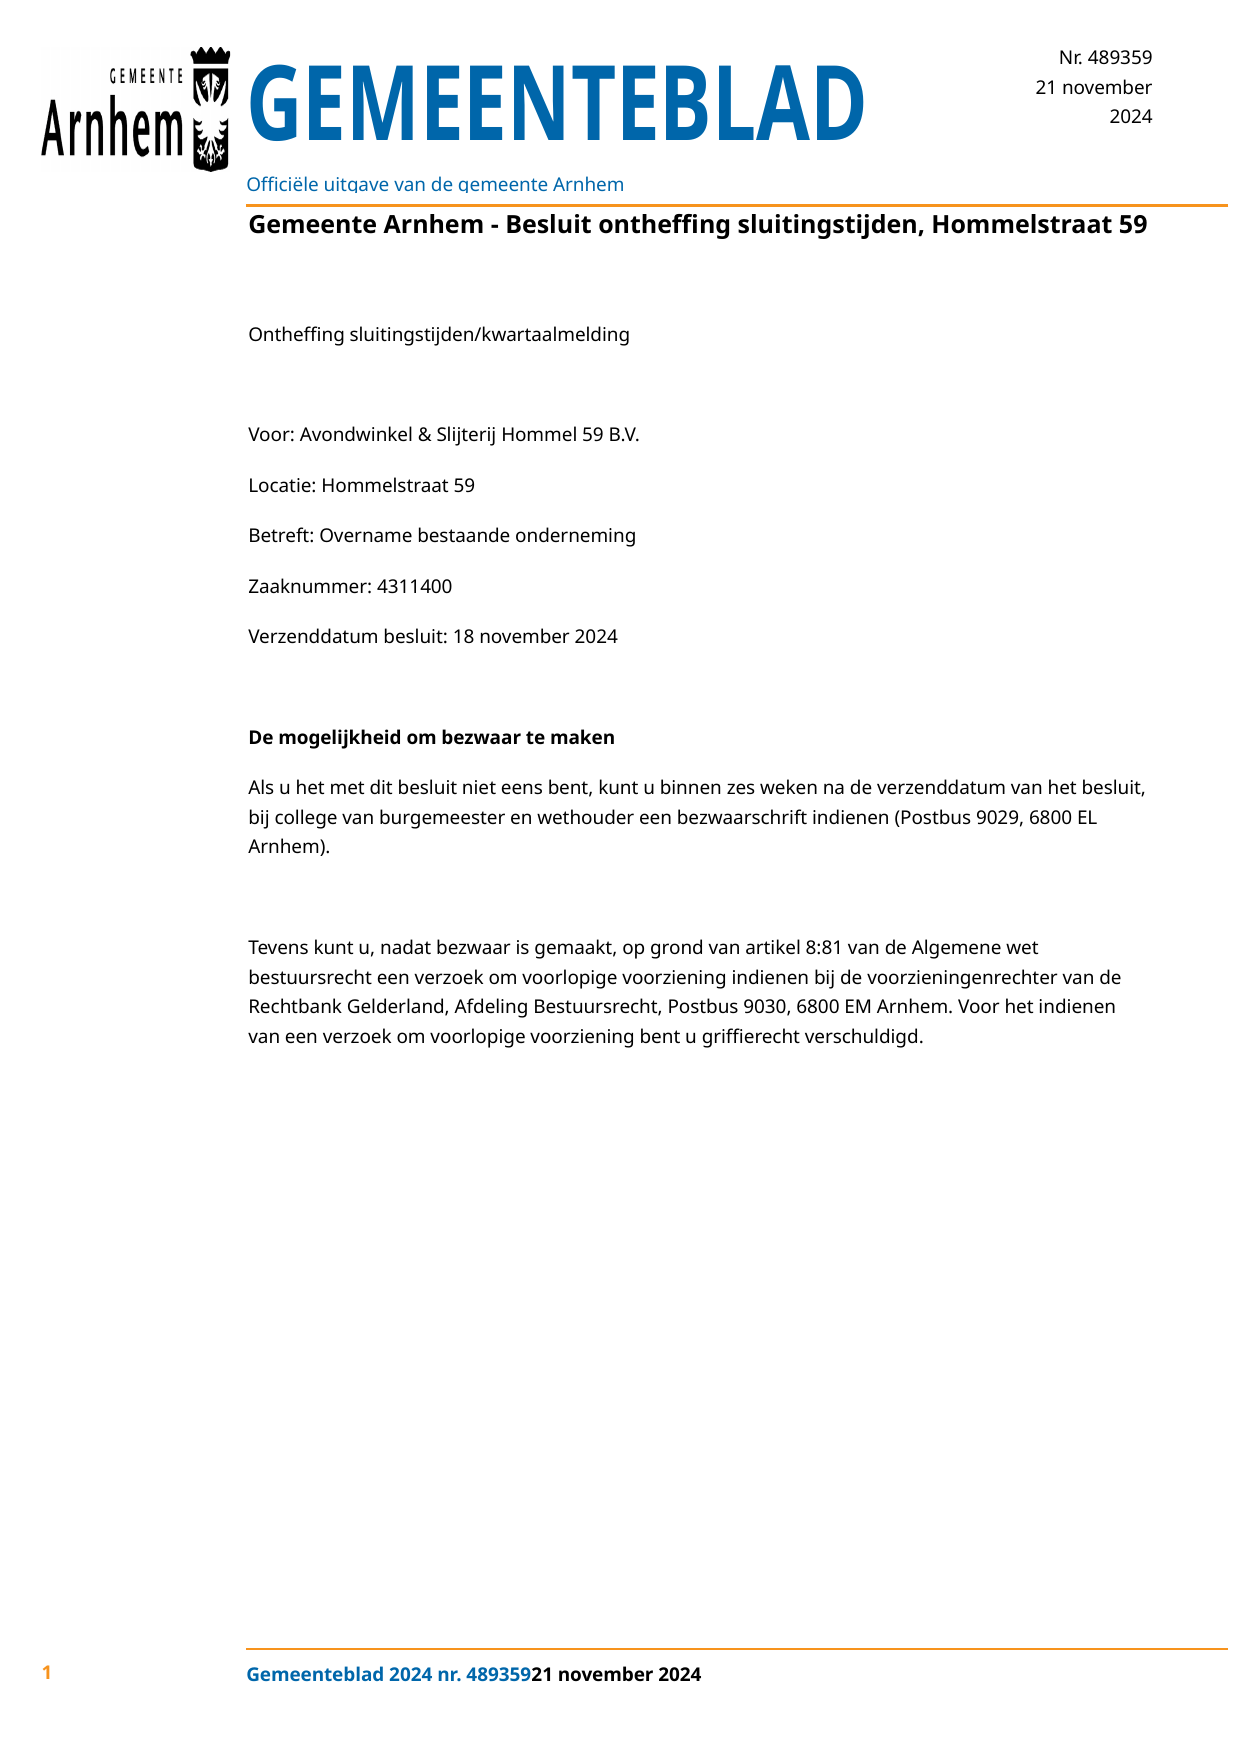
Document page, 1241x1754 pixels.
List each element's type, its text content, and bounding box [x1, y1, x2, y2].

text De mogelijkheid om bezwaar te maken [248, 724, 1152, 750]
text Als u het met dit besluit niet eens bent, kunt u binnen zes weken na de verzenddatum van het besluit, bij college van burgemeester en wethouder een bezwaarschrift indienen (Postbus 9029, 6800 EL Arnhem). [248, 774, 1152, 859]
text Locatie: Hommelstraat 59 [248, 472, 1152, 498]
text Zaaknummer: 4311400 [248, 573, 1152, 598]
text Betreft: Overname bestaande onderneming [248, 522, 1152, 548]
picture [41, 47, 231, 172]
text Tevens kunt u, nadat bezwaar is gemaakt, op grond van artikel 8:81 van de Algemene wet bestuursrecht een verzoek om voorlopige voorziening indienen bij de voorzieningenrechter van de Rechtbank Gelderland, Afdeling Bestuursrecht, Postbus 9030, 6800 EM Arnhem. Voor het indienen van een verzoek om voorlopige voorziening bent u griffierecht verschuldigd. [248, 934, 1152, 1049]
text Ontheffing sluitingstijden/kwartaalmelding [248, 321, 1152, 346]
text Voor: Avondwinkel & Slijterij Hommel 59 B.V. [248, 422, 1152, 447]
text Gemeente Arnhem - Besluit ontheffing sluitingstijden, Hommelstraat 59 [248, 207, 1152, 241]
text Verzenddatum besluit: 18 november 2024 [248, 623, 1152, 649]
